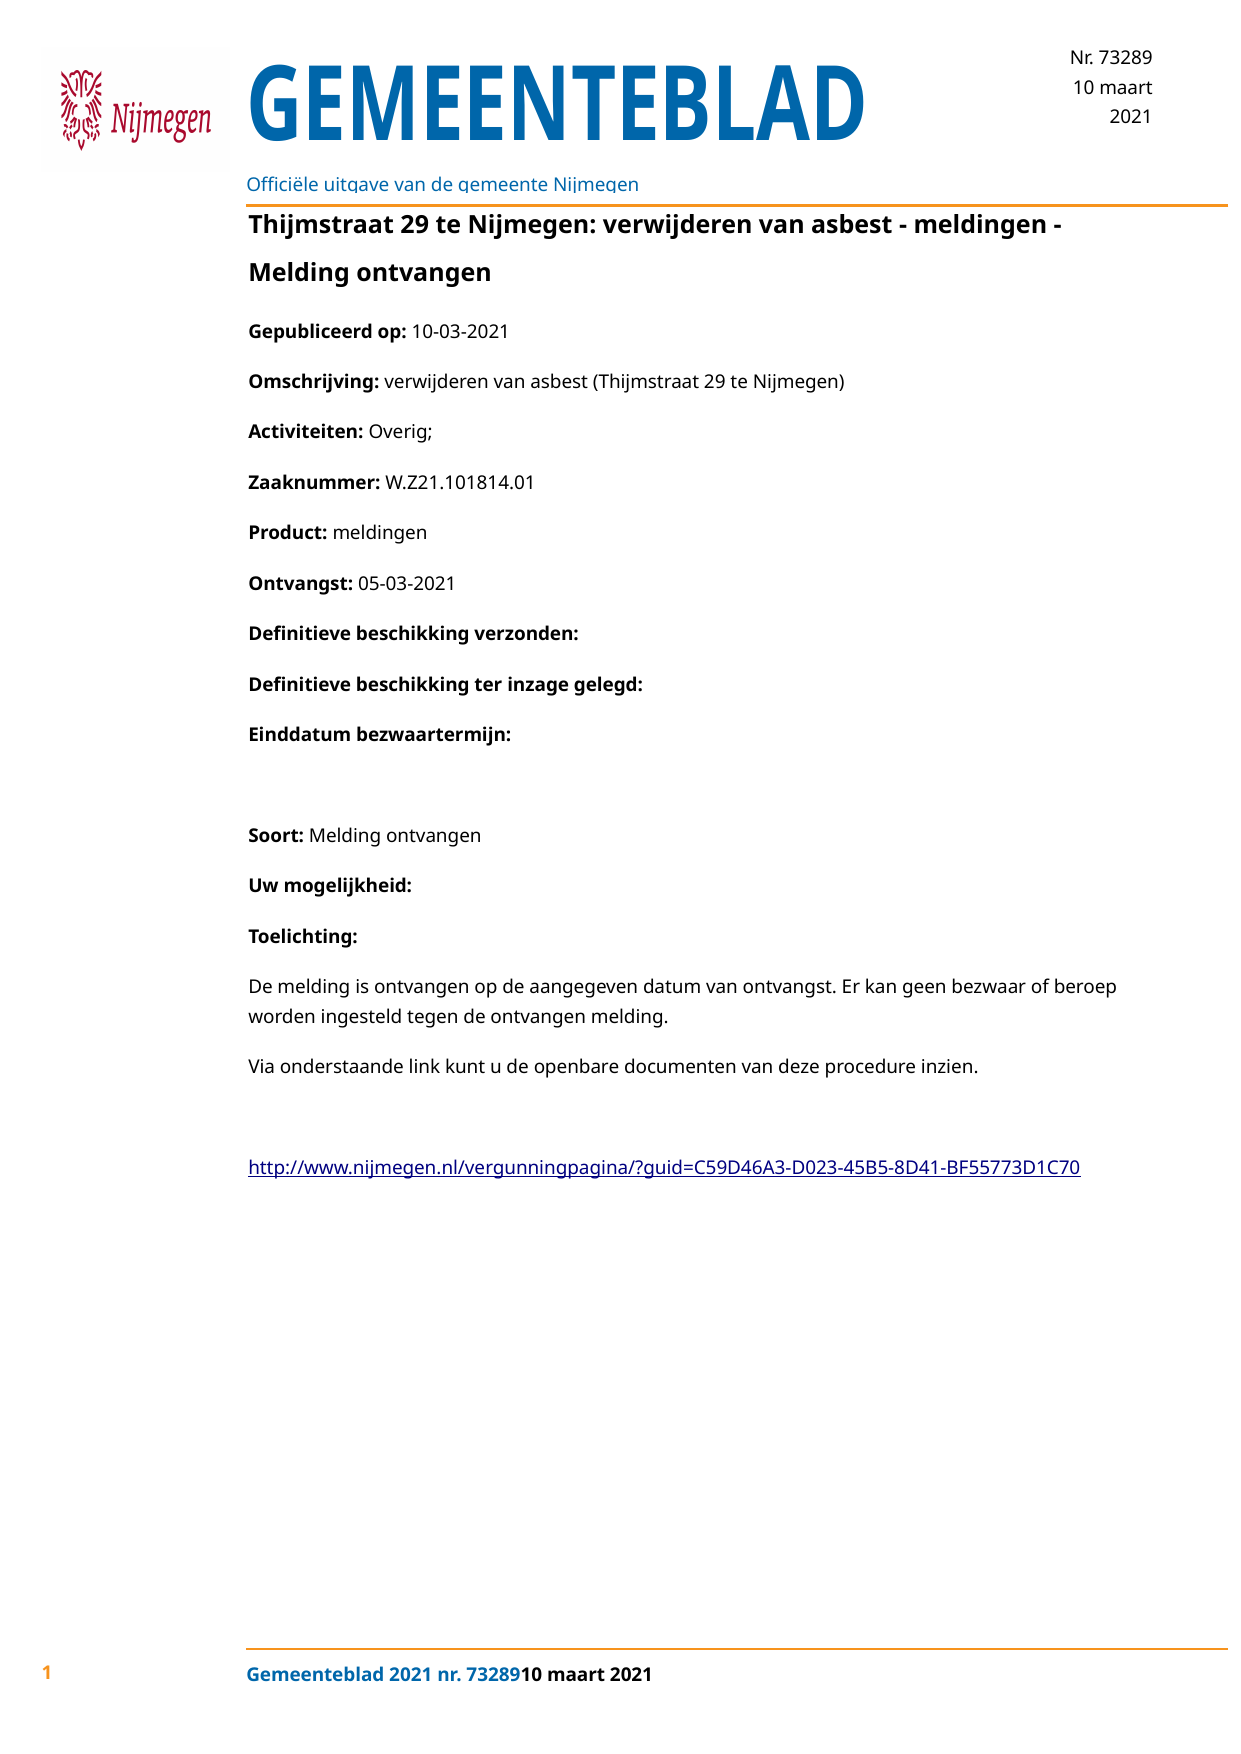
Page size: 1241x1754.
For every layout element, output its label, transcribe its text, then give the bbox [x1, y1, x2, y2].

text De melding is ontvangen op de aangegeven datum van ontvangst. Er kan geen bezwaar of beroep worden ingesteld tegen de ontvangen melding. [248, 973, 1152, 1029]
text Definitieve beschikking verzonden: [248, 620, 1152, 646]
text http://www.nijmegen.nl/vergunningpagina/?guid=C59D46A3-D023-45B5-8D41-BF55773D1C70 [248, 1154, 1152, 1180]
text Gepubliceerd op: 10-03-2021 [248, 318, 1152, 344]
text Zaaknummer: W.Z21.101814.01 [248, 469, 1152, 495]
text Thijmstraat 29 te Nijmegen: verwijderen van asbest - meldingen - Melding ontvangen [248, 207, 1152, 288]
text Omschrijving: verwijderen van asbest (Thijmstraat 29 te Nijmegen) [248, 368, 1152, 394]
picture [41, 47, 231, 172]
text Uw mogelijkheid: [248, 872, 1152, 898]
text Toelichting: [248, 923, 1152, 949]
text Ontvangst: 05-03-2021 [248, 570, 1152, 596]
text Soort: Melding ontvangen [248, 822, 1152, 848]
text Definitieve beschikking ter inzage gelegd: [248, 671, 1152, 697]
text Activiteiten: Overig; [248, 419, 1152, 444]
text Via onderstaande link kunt u de openbare documenten van deze procedure inzien. [248, 1053, 1152, 1079]
text Product: meldingen [248, 519, 1152, 545]
text Einddatum bezwaartermijn: [248, 721, 1152, 747]
